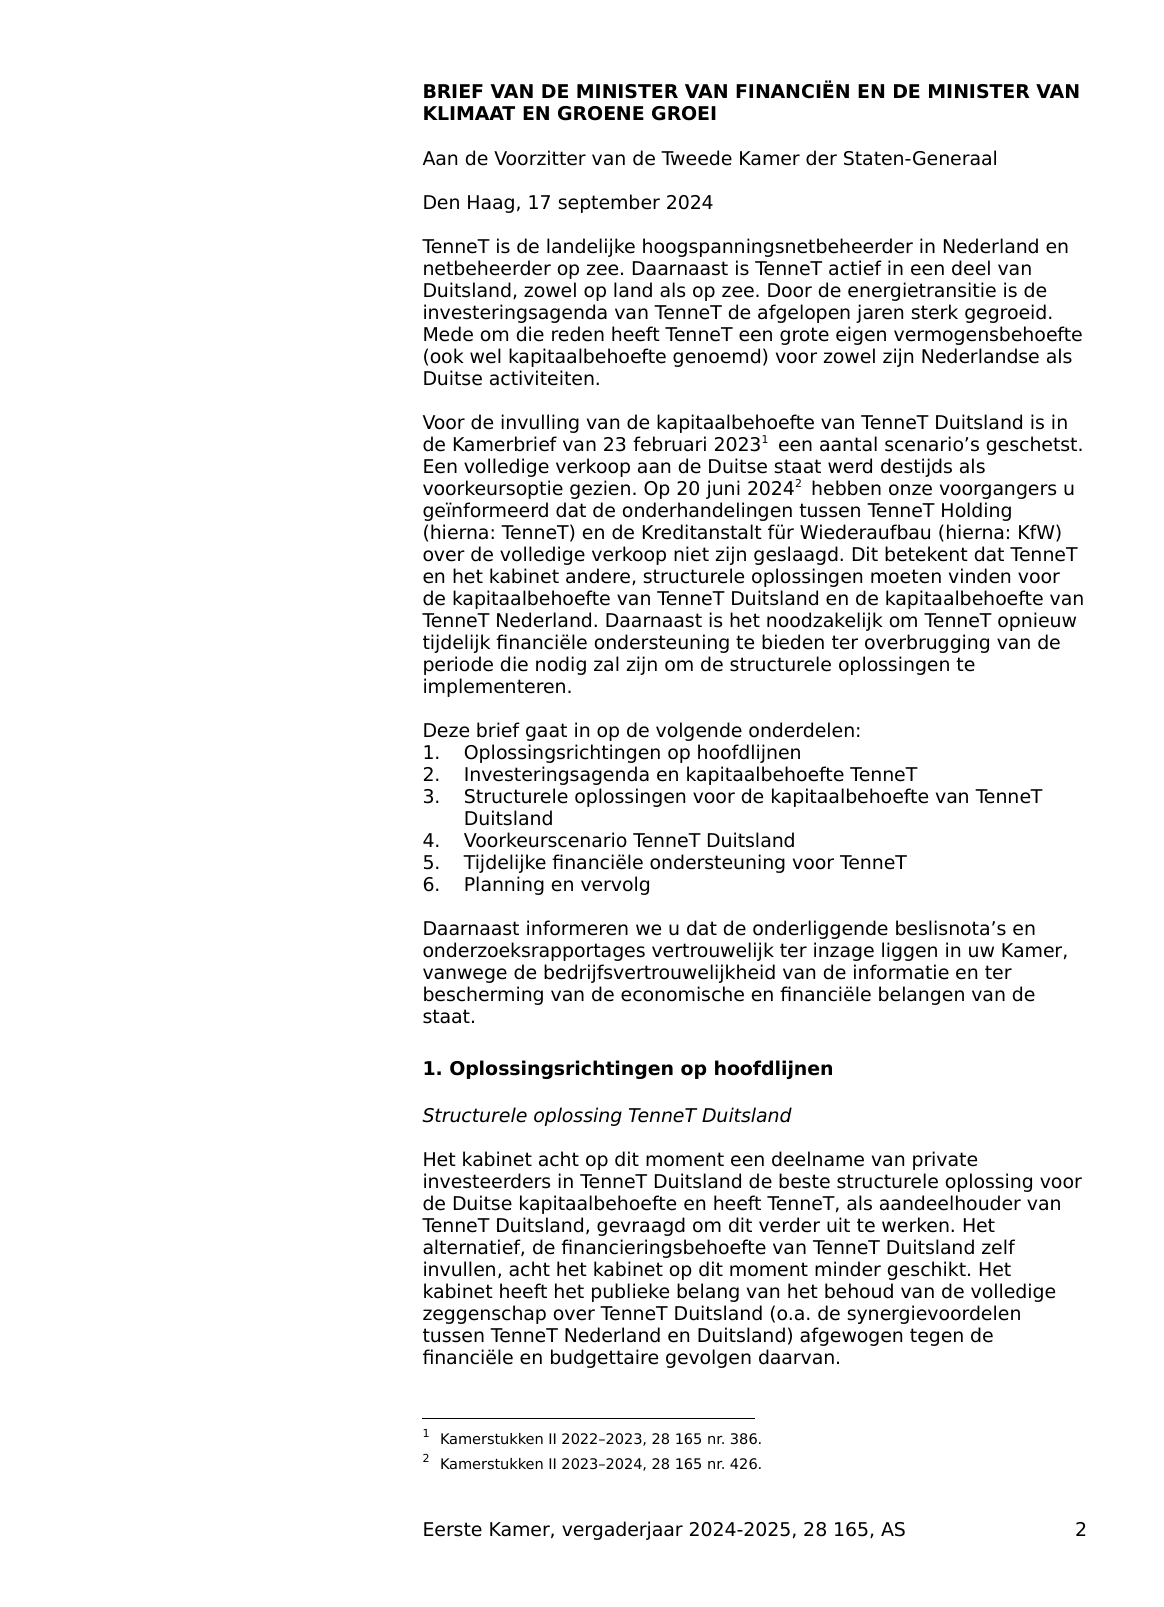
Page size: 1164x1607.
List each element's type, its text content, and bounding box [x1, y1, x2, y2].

text 6. Planning en vervolg [422, 873, 1087, 896]
text 2. Investeringsagenda en kapitaalbehoefte TenneT [422, 764, 1087, 786]
subtitle 1. Oplossingsrichtingen op hoofdlijnen [422, 1058, 1087, 1079]
text Kamerstukken II 2022–2023, 28 165 nr. 386. [422, 1427, 1087, 1449]
subtitle Structurele oplossing TenneT Duitsland [422, 1104, 1087, 1127]
text Het kabinet acht op dit moment een deelname van private investeerders in TenneT Duitsland de beste structurele oplossing voor de Duitse kapitaalbehoefte en heeft TenneT, als aandeelhouder van TenneT Duitsland, gevraagd om dit verder uit te werken. Het alternatief, de financieringsbehoefte van TenneT Duitsland zelf invullen, acht het kabinet op dit moment minder geschikt. Het kabinet heeft het publieke belang van het behoud van de volledige zeggenschap over TenneT Duitsland (o.a. de synergievoordelen tussen TenneT Nederland en Duitsland) afgewogen tegen de financiële en budgettaire gevolgen daarvan. [422, 1149, 1087, 1368]
subtitle BRIEF VAN DE MINISTER VAN FINANCIËN EN DE MINISTER VAN KLIMAAT EN GROENE GROEI [422, 81, 1087, 125]
text 1. Oplossingsrichtingen op hoofdlijnen [422, 742, 1087, 764]
text Deze brief gaat in op de volgende onderdelen: [422, 720, 1087, 742]
text Kamerstukken II 2023–2024, 28 165 nr. 426. [422, 1452, 1087, 1474]
text Voor de invulling van de kapitaalbehoefte van TenneT Duitsland is in de Kamerbrief van 23 februari 2023 een aantal scenario’s geschetst. Een volledige verkoop aan de Duitse staat werd destijds als voorkeursoptie gezien. Op 20 juni 2024 hebben onze voorgangers u geïnformeerd dat de onderhandelingen tussen TenneT Holding (hierna: TenneT) en de Kreditanstalt für Wiederaufbau (hierna: KfW) over de volledige verkoop niet zijn geslaagd. Dit betekent dat TenneT en het kabinet andere, structurele oplossingen moeten vinden voor de kapitaalbehoefte van TenneT Duitsland en de kapitaalbehoefte van TenneT Nederland. Daarnaast is het noodzakelijk om TenneT opnieuw tijdelijk financiële ondersteuning te bieden ter overbrugging van de periode die nodig zal zijn om de structurele oplossingen te implementeren. [422, 412, 1087, 697]
text Aan de Voorzitter van de Tweede Kamer der Staten-Generaal [422, 147, 1087, 169]
text 4. Voorkeurscenario TenneT Duitsland [422, 829, 1087, 852]
text Den Haag, 17 september 2024 [422, 192, 1087, 213]
text Daarnaast informeren we u dat de onderliggende beslisnota’s en onderzoeksrapportages vertrouwelijk ter inzage liggen in uw Kamer, vanwege de bedrijfsvertrouwelijkheid van de informatie en ter bescherming van de economische en financiële belangen van de staat. [422, 918, 1087, 1028]
text 3. Structurele oplossingen voor de kapitaalbehoefte van TenneT Duitsland [422, 786, 1087, 829]
text TenneT is de landelijke hoogspanningsnetbeheerder in Nederland en netbeheerder op zee. Daarnaast is TenneT actief in een deel van Duitsland, zowel op land als op zee. Door de energietransitie is de investeringsagenda van TenneT de afgelopen jaren sterk gegroeid. Mede om die reden heeft TenneT een grote eigen vermogensbehoefte (ook wel kapitaalbehoefte genoemd) voor zowel zijn Nederlandse als Duitse activiteiten. [422, 236, 1087, 389]
text 5. Tijdelijke financiële ondersteuning voor TenneT [422, 852, 1087, 873]
